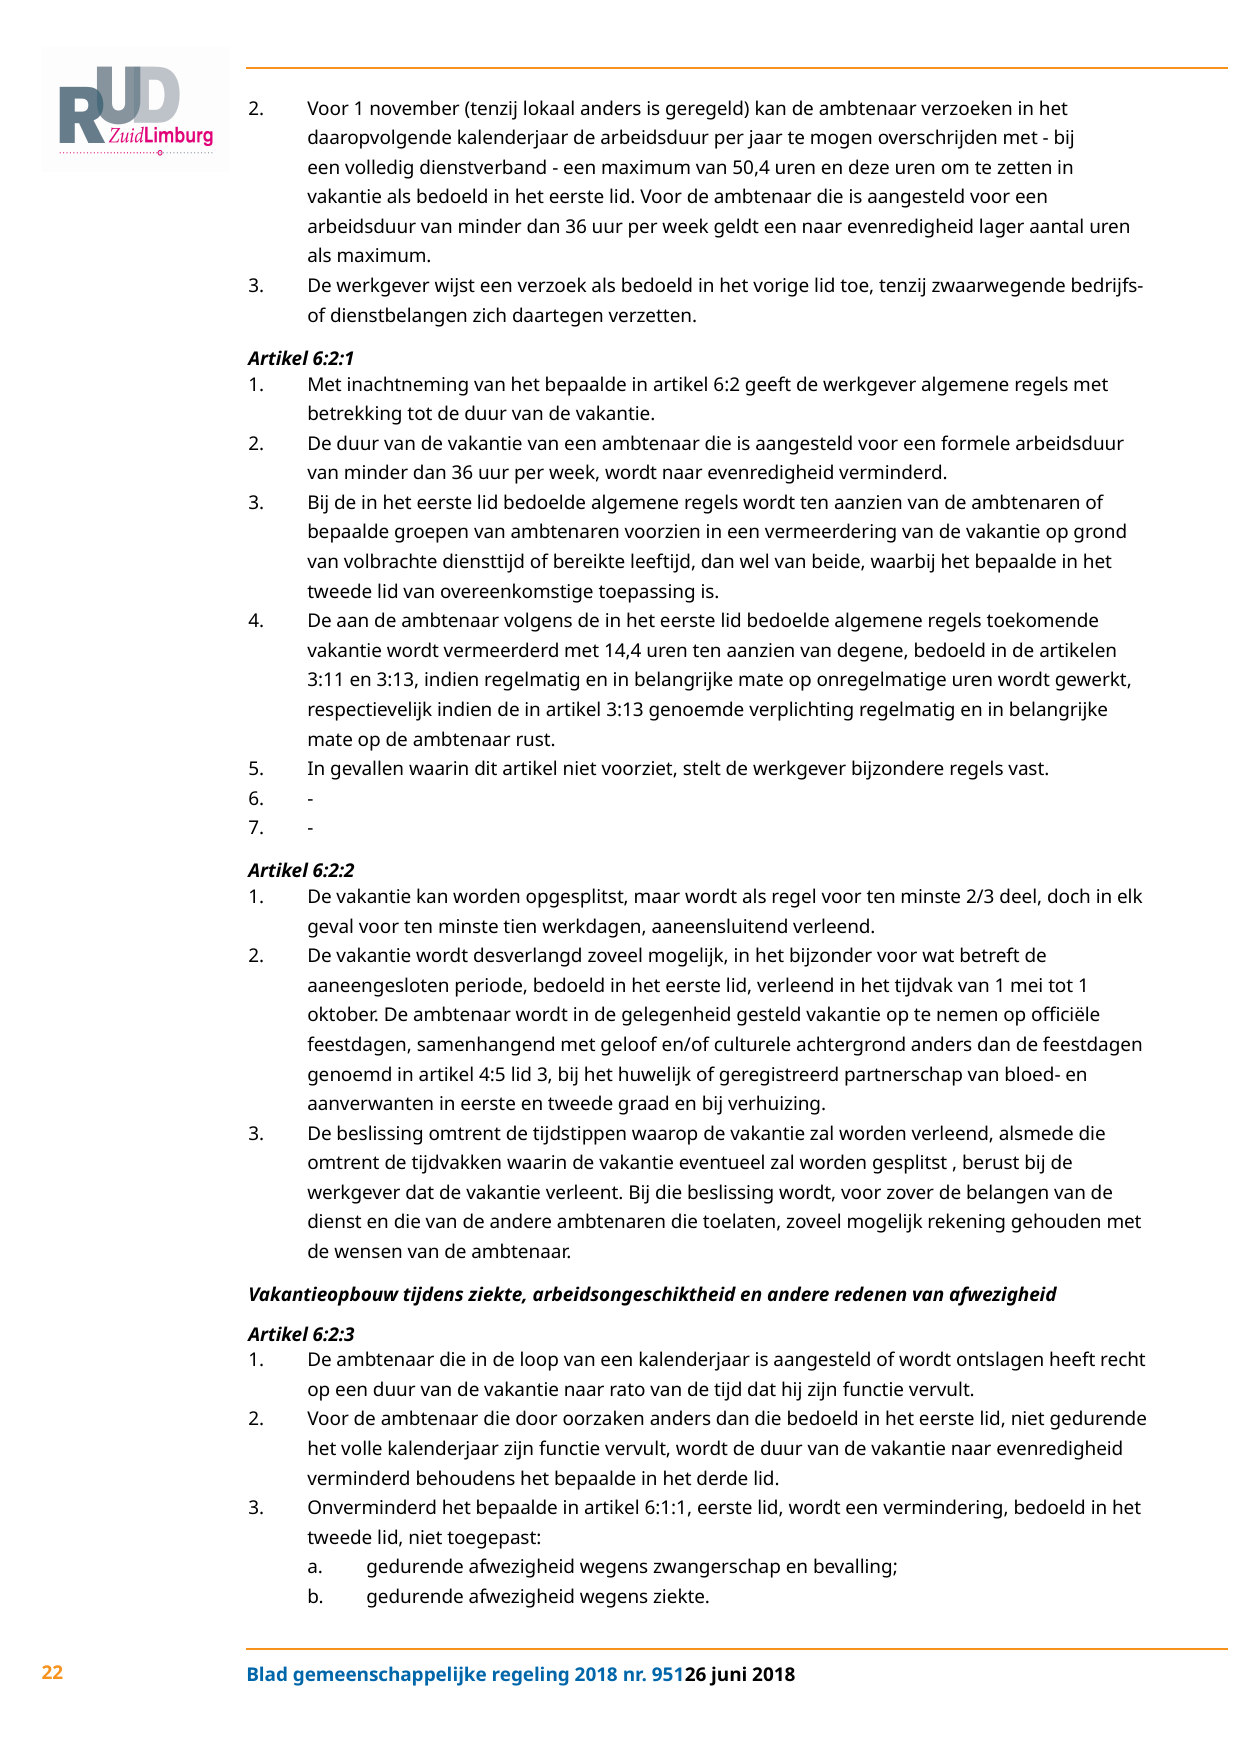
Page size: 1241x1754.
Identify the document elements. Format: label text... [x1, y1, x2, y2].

list gedurende afwezigheid wegens ziekte. [307, 1583, 1152, 1609]
list De ambtenaar die in de loop van een kalenderjaar is aangesteld of wordt ontslagen heeft recht op een duur van de vakantie naar rato van de tijd dat hij zijn functie vervult. [248, 1346, 1152, 1402]
list De vakantie wordt desverlangd zoveel mogelijk, in het bijzonder voor wat betreft de aaneengesloten periode, bedoeld in het eerste lid, verleend in het tijdvak van 1 mei tot 1 oktober. De ambtenaar wordt in de gelegenheid gesteld vakantie op te nemen op officiële feestdagen, samenhangend met geloof en/of culturele achtergrond anders dan de feestdagen genoemd in artikel 4:5 lid 3, bij het huwelijk of geregistreerd partnerschap van bloed- en aanverwanten in eerste en tweede graad en bij verhuizing. [248, 942, 1152, 1116]
list Bij de in het eerste lid bedoelde algemene regels wordt ten aanzien van de ambtenaren of bepaalde groepen van ambtenaren voorzien in een vermeerdering van de vakantie op grond van volbrachte diensttijd of bereikte leeftijd, dan wel van beide, waarbij het bepaalde in het tweede lid van overeenkomstige toepassing is. [248, 489, 1152, 603]
list gedurende afwezigheid wegens zwangerschap en bevalling; [307, 1553, 1152, 1579]
list Onverminderd het bepaalde in artikel 6:1:1, eerste lid, wordt een vermindering, bedoeld in het tweede lid, niet toegepast: [248, 1494, 1152, 1550]
list - [248, 785, 1152, 811]
list In gevallen waarin dit artikel niet voorziet, stelt de werkgever bijzondere regels vast. [248, 755, 1152, 781]
list De beslissing omtrent de tijdstippen waarop de vakantie zal worden verleend, alsmede die omtrent de tijdvakken waarin de vakantie eventueel zal worden gesplitst , berust bij de werkgever dat de vakantie verleent. Bij die beslissing wordt, voor zover de belangen van de dienst en die van de andere ambtenaren die toelaten, zoveel mogelijk rekening gehouden met de wensen van de ambtenaar. [248, 1120, 1152, 1264]
list De vakantie kan worden opgesplitst, maar wordt als regel voor ten minste 2/3 deel, doch in elk geval voor ten minste tien werkdagen, aaneensluitend verleend. [248, 883, 1152, 939]
text Artikel 6:2:3 [248, 1321, 1152, 1346]
list Voor 1 november (tenzij lokaal anders is geregeld) kan de ambtenaar verzoeken in het daaropvolgende kalenderjaar de arbeidsduur per jaar te mogen overschrijden met - bij een volledig dienstverband - een maximum van 50,4 uren en deze uren om te zetten in vakantie als bedoeld in het eerste lid. Voor de ambtenaar die is aangesteld voor een arbeidsduur van minder dan 36 uur per week geldt een naar evenredigheid lager aantal uren als maximum. [248, 95, 1152, 268]
list Met inachtneming van het bepaalde in artikel 6:2 geeft de werkgever algemene regels met betrekking tot de duur van de vakantie. [248, 371, 1152, 426]
list De duur van de vakantie van een ambtenaar die is aangesteld voor een formele arbeidsduur van minder dan 36 uur per week, wordt naar evenredigheid verminderd. [248, 430, 1152, 485]
list - [248, 814, 1152, 840]
list Voor de ambtenaar die door oorzaken anders dan die bedoeld in het eerste lid, niet gedurende het volle kalenderjaar zijn functie vervult, wordt de duur van de vakantie naar evenredigheid verminderd behoudens het bepaalde in het derde lid. [248, 1406, 1152, 1491]
picture [41, 47, 231, 172]
text Vakantieopbouw tijdens ziekte, arbeidsongeschiktheid en andere redenen van afwezigheid [248, 1281, 1152, 1307]
text Artikel 6:2:1 [248, 345, 1152, 371]
text Artikel 6:2:2 [248, 858, 1152, 883]
list De aan de ambtenaar volgens de in het eerste lid bedoelde algemene regels toekomende vakantie wordt vermeerderd met 14,4 uren ten aanzien van degene, bedoeld in de artikelen 3:11 en 3:13, indien regelmatig en in belangrijke mate op onregelmatige uren wordt gewerkt, respectievelijk indien de in artikel 3:13 genoemde verplichting regelmatig en in belangrijke mate op de ambtenaar rust. [248, 607, 1152, 751]
list De werkgever wijst een verzoek als bedoeld in het vorige lid toe, tenzij zwaarwegende bedrijfs- of dienstbelangen zich daartegen verzetten. [248, 272, 1152, 328]
